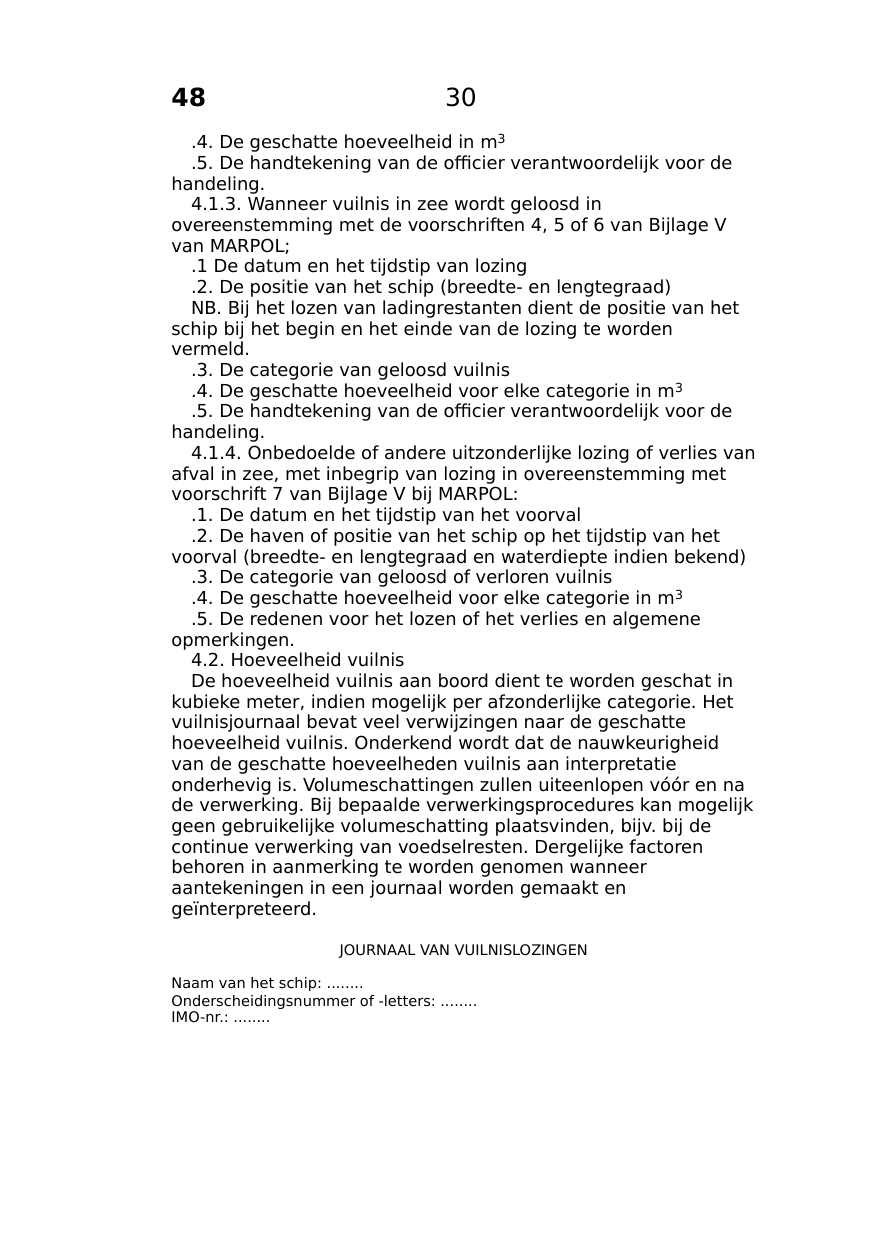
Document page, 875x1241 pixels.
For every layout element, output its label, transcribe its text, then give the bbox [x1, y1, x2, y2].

text .3. De categorie van geloosd of verloren vuilnis [171, 567, 756, 588]
text NB. Bij het lozen van ladingrestanten dient de positie van het schip bij het begin en het einde van de lozing te worden vermeld. [171, 298, 756, 360]
text .1 De datum en het tijdstip van lozing [171, 256, 756, 277]
text .2. De positie van het schip (breedte- en lengtegraad) [171, 277, 756, 298]
text 4.1.4. Onbedoelde of andere uitzonderlijke lozing of verlies van afval in zee, met inbegrip van lozing in overeenstemming met voorschrift 7 van Bijlage V bij MARPOL: [171, 443, 756, 505]
table_cell [171, 1026, 756, 1043]
table_cell Naam van het schip: ........ [171, 975, 756, 992]
text 4.1.3. Wanneer vuilnis in zee wordt geloosd in overeenstemming met de voorschriften 4, 5 of 6 van Bijlage V van MARPOL; [171, 194, 756, 256]
text .5. De redenen voor het lozen of het verlies en algemene opmerkingen. [171, 609, 756, 650]
text .1. De datum en het tijdstip van het voorval [171, 505, 756, 526]
text .3. De categorie van geloosd vuilnis [171, 360, 756, 381]
text .2. De haven of positie van het schip op het tijdstip van het voorval (breedte- en lengtegraad en waterdiepte indien bekend) [171, 526, 756, 567]
table_cell Onderscheidingsnummer of -letters: ........ [171, 993, 756, 1009]
table_cell IMO-nr.: ........ [171, 1009, 756, 1026]
text .4. De geschatte hoeveelheid in m3 [171, 132, 756, 153]
text .5. De handtekening van de officier verantwoordelijk voor de handeling. [171, 153, 756, 194]
table_header JOURNAAL VAN VUILNISLOZINGEN [171, 941, 756, 958]
text .4. De geschatte hoeveelheid voor elke categorie in m3 [171, 588, 756, 609]
text .5. De handtekening van de officier verantwoordelijk voor de handeling. [171, 401, 756, 443]
table_cell [171, 959, 756, 975]
text 4.2. Hoeveelheid vuilnis [171, 650, 756, 671]
text .4. De geschatte hoeveelheid voor elke categorie in m3 [171, 381, 756, 401]
text De hoeveelheid vuilnis aan boord dient te worden geschat in kubieke meter, indien mogelijk per afzonderlijke categorie. Het vuilnisjournaal bevat veel verwijzingen naar de geschatte hoeveelheid vuilnis. Onderkend wordt dat de nauwkeurigheid van de geschatte hoeveelheden vuilnis aan interpretatie onderhevig is. Volumeschattingen zullen uiteenlopen vóór en na de verwerking. Bij bepaalde verwerkingsprocedures kan mogelijk geen gebruikelijke volumeschatting plaatsvinden, bijv. bij de continue verwerking van voedselresten. Dergelijke factoren behoren in aanmerking te worden genomen wanneer aantekeningen in een journaal worden gemaakt en geïnterpreteerd. [171, 671, 756, 919]
